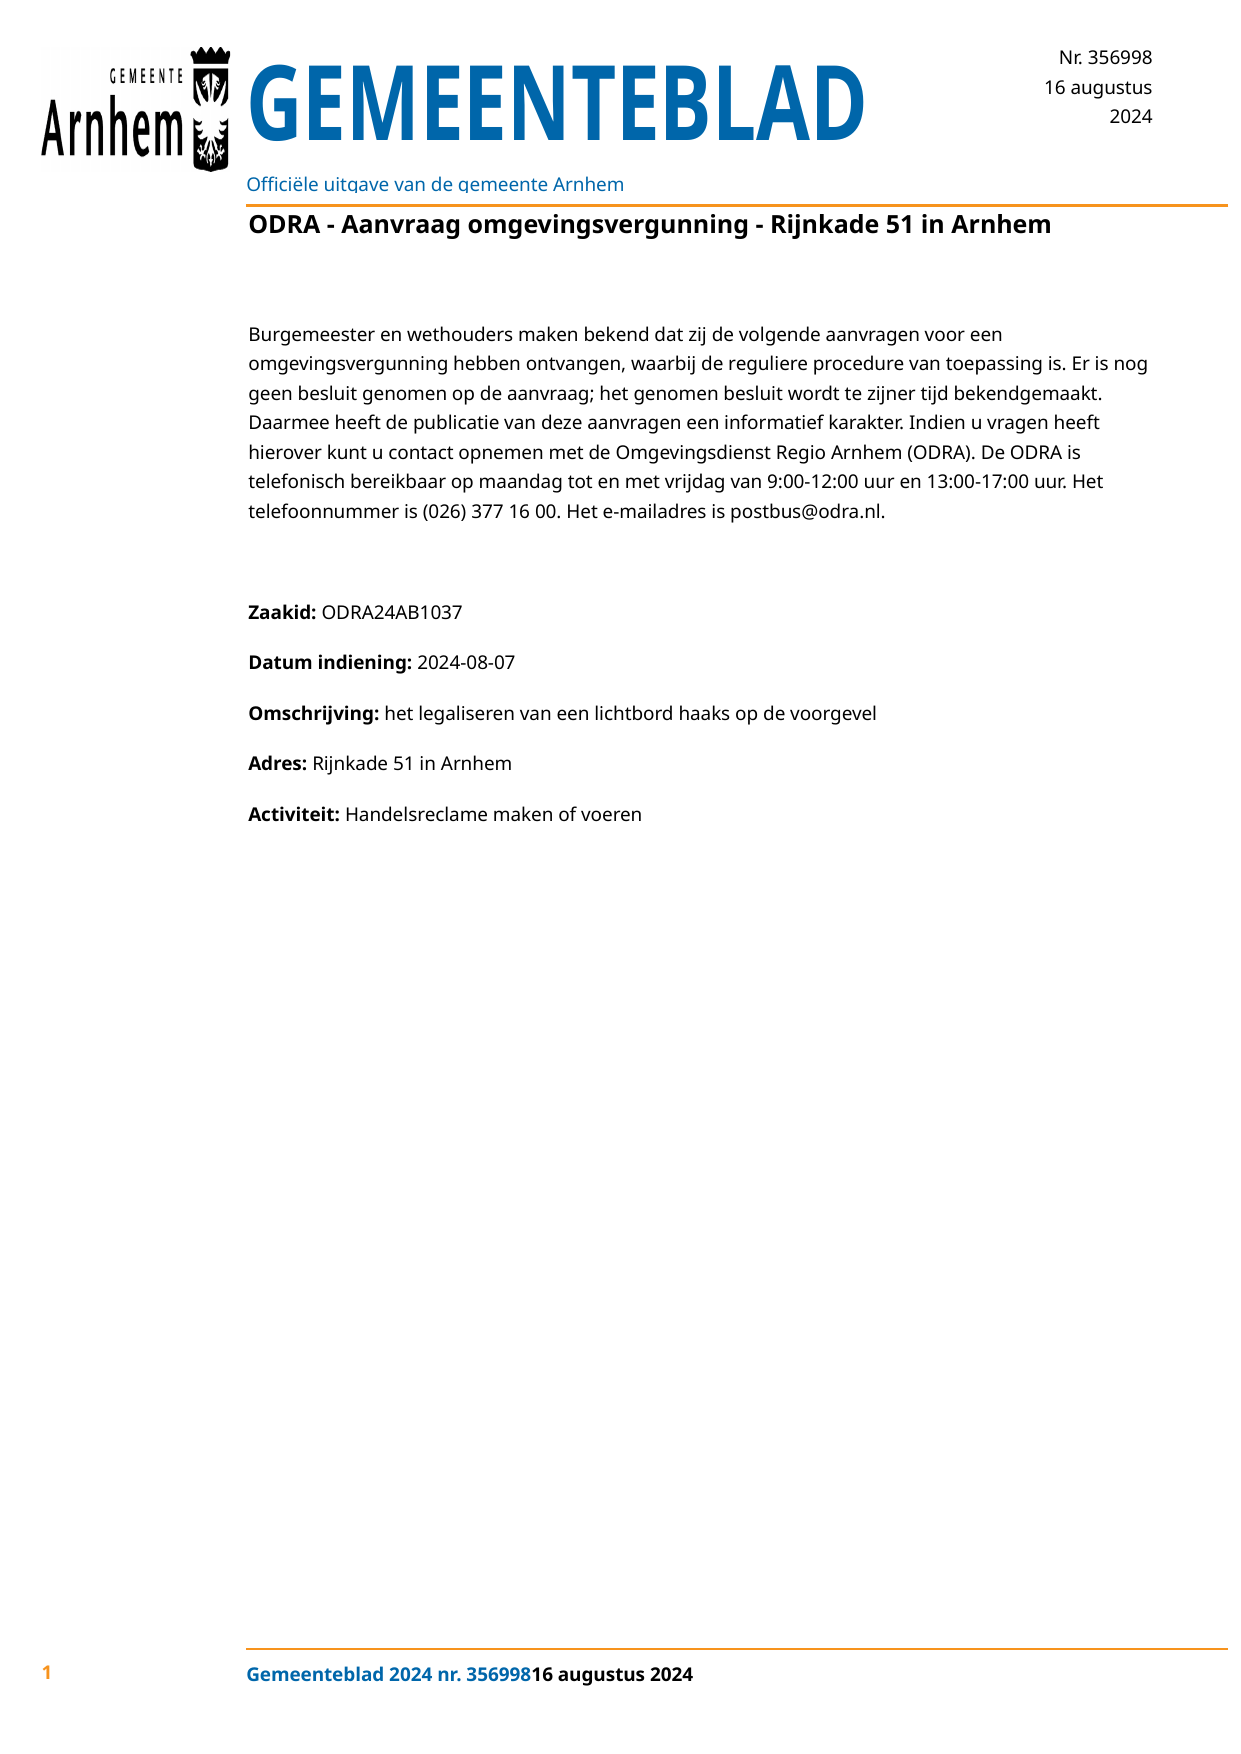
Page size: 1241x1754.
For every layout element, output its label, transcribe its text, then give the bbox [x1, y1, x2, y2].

text Burgemeester en wethouders maken bekend dat zij de volgende aanvragen voor een omgevingsvergunning hebben ontvangen, waarbij de reguliere procedure van toepassing is. Er is nog geen besluit genomen op de aanvraag; het genomen besluit wordt te zijner tijd bekendgemaakt. Daarmee heeft de publicatie van deze aanvragen een informatief karakter. Indien u vragen heeft hierover kunt u contact opnemen met de Omgevingsdienst Regio Arnhem (ODRA). De ODRA is telefonisch bereikbaar op maandag tot en met vrijdag van 9:00-12:00 uur en 13:00-17:00 uur. Het telefoonnummer is (026) 377 16 00. Het e-mailadres is postbus@odra.nl. [248, 321, 1152, 524]
text Zaakid: ODRA24AB1037 [248, 599, 1152, 625]
text Adres: Rijnkade 51 in Arnhem [248, 750, 1152, 776]
text Omschrijving: het legaliseren van een lichtbord haaks op de voorgevel [248, 700, 1152, 726]
text Activiteit: Handelsreclame maken of voeren [248, 801, 1152, 826]
picture [41, 47, 231, 172]
text Datum indiening: 2024-08-07 [248, 649, 1152, 675]
text ODRA - Aanvraag omgevingsvergunning - Rijnkade 51 in Arnhem [248, 207, 1152, 241]
